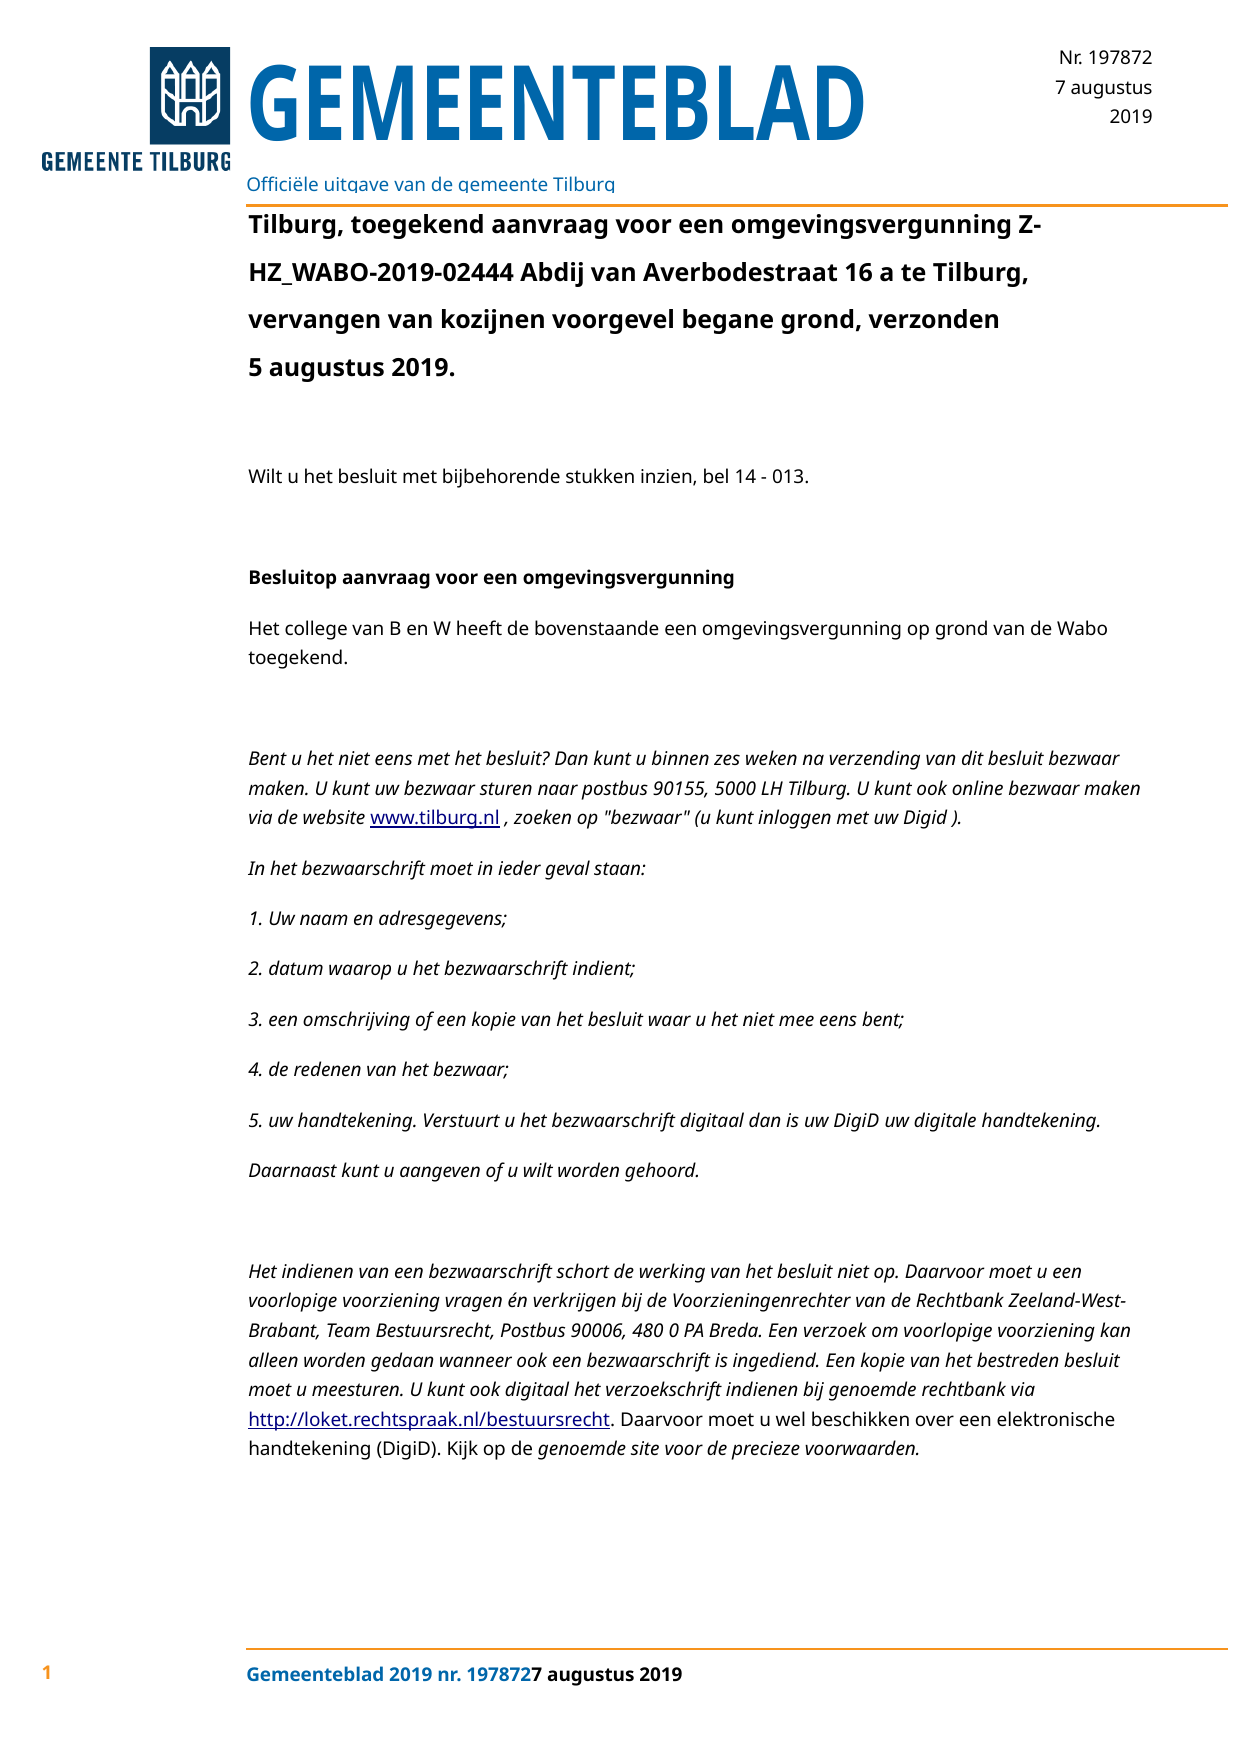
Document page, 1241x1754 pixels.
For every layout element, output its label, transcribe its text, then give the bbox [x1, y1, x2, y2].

text Het indienen van een bezwaarschrift schort de werking van het besluit niet op. Daarvoor moet u een voorlopige voorziening vragen én verkrijgen bij de Voorzieningenrechter van de Rechtbank Zeeland-West-Brabant, Team Bestuursrecht, Postbus 90006, 480 0 PA Breda. Een verzoek om voorlopige voorziening kan alleen worden gedaan wanneer ook een bezwaarschrift is ingediend. Een kopie van het bestreden besluit moet u meesturen. U kunt ook digitaal het verzoekschrift indienen bij genoemde rechtbank via http://loket.rechtspraak.nl/bestuursrecht. Daarvoor moet u wel beschikken over een elektronische handtekening (DigiD). Kijk op de genoemde site voor de precieze voorwaarden. [248, 1258, 1152, 1461]
text Tilburg, toegekend aanvraag voor een omgevingsvergunning Z-HZ_WABO-2019-02444 Abdij van Averbodestraat 16 a te Tilburg, vervangen van kozijnen voorgevel begane grond, verzonden 5 augustus 2019. [248, 207, 1152, 384]
text 1. Uw naam en adresgegevens; [248, 905, 1152, 931]
picture [41, 47, 231, 172]
text Bent u het niet eens met het besluit? Dan kunt u binnen zes weken na verzending van dit besluit bezwaar maken. U kunt uw bezwaar sturen naar postbus 90155, 5000 LH Tilburg. U kunt ook online bezwaar maken via de website www.tilburg.nl , zoeken op "bezwaar" (u kunt inloggen met uw Digid ). [248, 745, 1152, 830]
text 5. uw handtekening. Verstuurt u het bezwaarschrift digitaal dan is uw DigiD uw digitale handtekening. [248, 1107, 1152, 1133]
text Daarnaast kunt u aangeven of u wilt worden gehoord. [248, 1157, 1152, 1183]
text 3. een omschrijving of een kopie van het besluit waar u het niet mee eens bent; [248, 1006, 1152, 1032]
text Besluitop aanvraag voor een omgevingsvergunning [248, 564, 1152, 590]
text 2. datum waarop u het bezwaarschrift indient; [248, 956, 1152, 981]
text In het bezwaarschrift moet in ieder geval staan: [248, 855, 1152, 881]
text Wilt u het besluit met bijbehorende stukken inzien, bel 14 - 013. [248, 463, 1152, 489]
text 4. de redenen van het bezwaar; [248, 1056, 1152, 1082]
text Het college van B en W heeft de bovenstaande een omgevingsvergunning op grond van de Wabo toegekend. [248, 615, 1152, 670]
